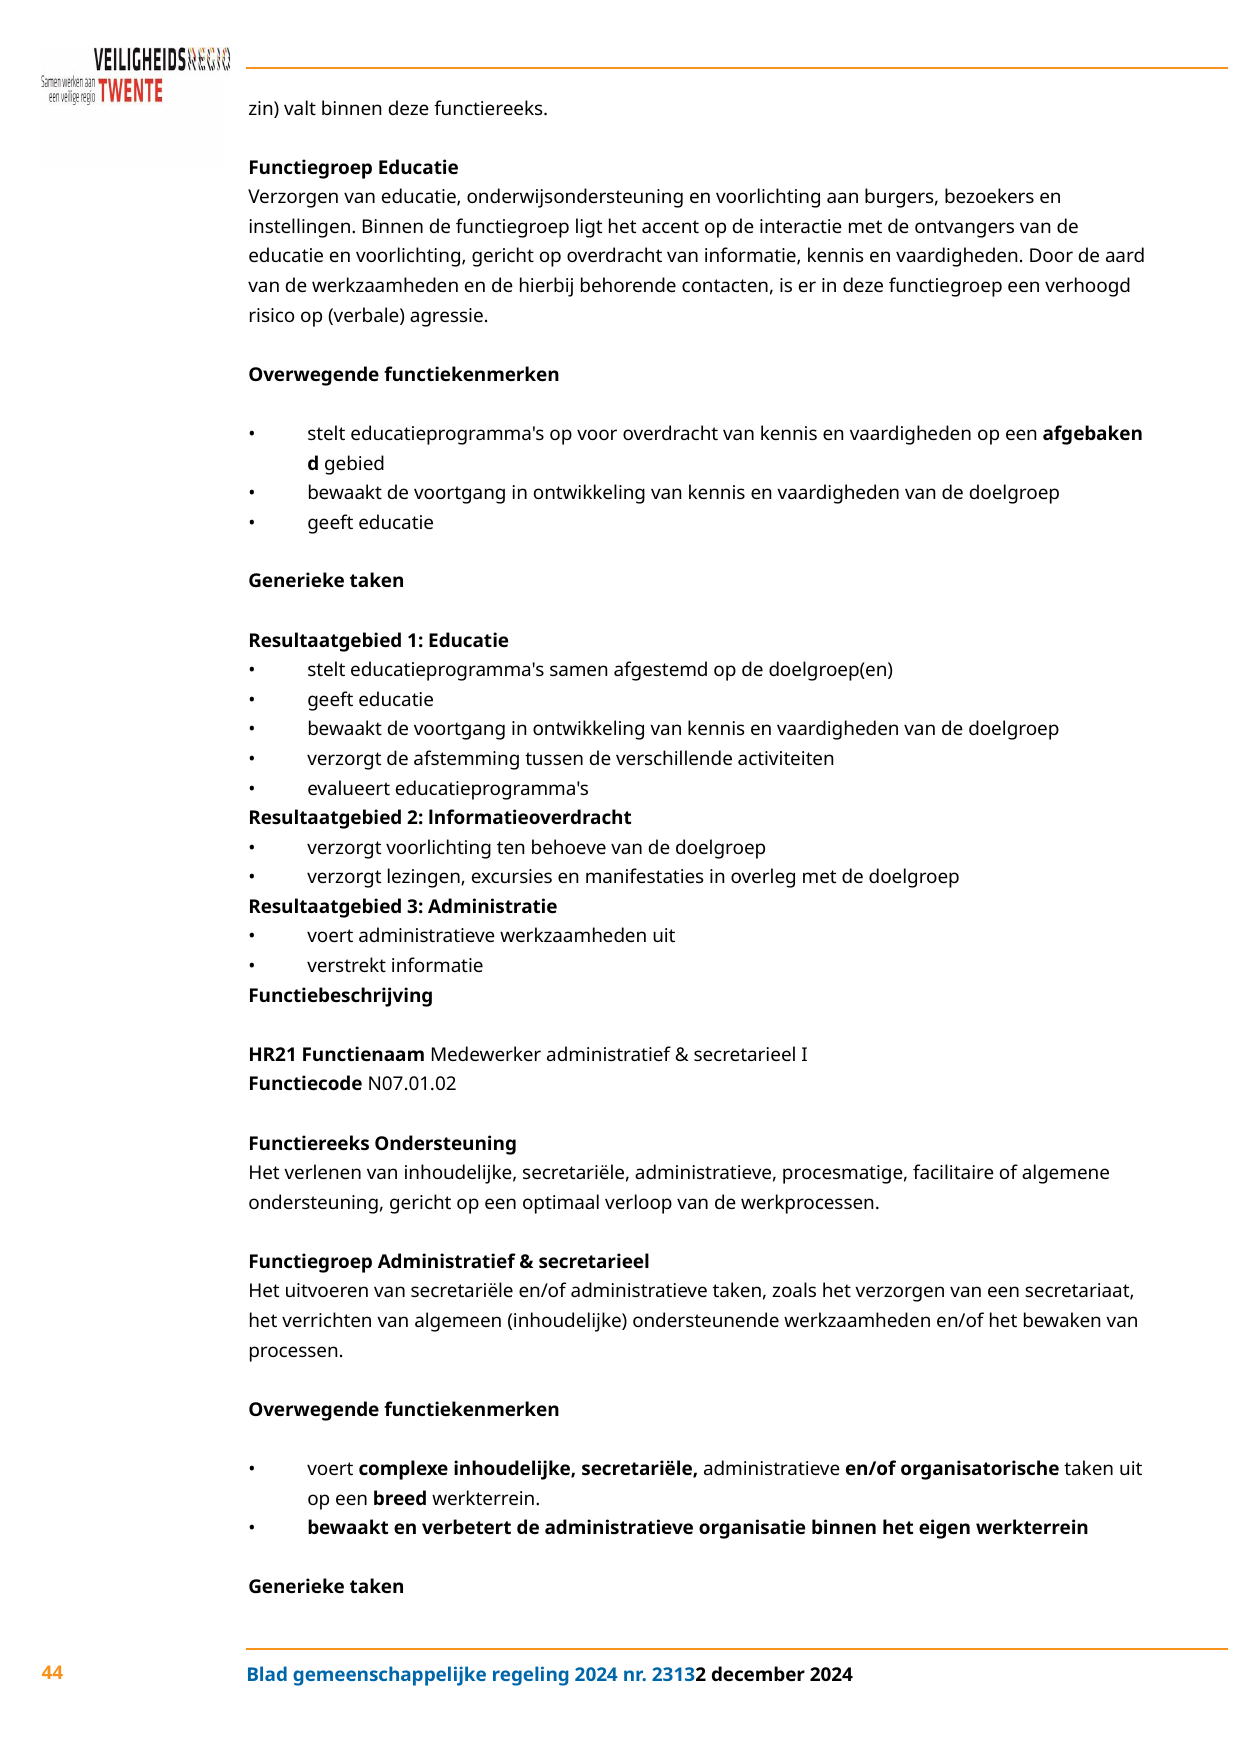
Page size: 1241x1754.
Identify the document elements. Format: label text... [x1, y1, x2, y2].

table_header Overwegende functiekenmerken stelt educatieprogramma's op voor overdracht van kennis en vaardigheden op een afgebakend gebied bewaakt de voortgang in ontwikkeling van kennis en vaardigheden van de doelgroep geeft educatie [248, 361, 1152, 535]
list geeft educatie [248, 686, 1152, 712]
list verstrekt informatie [248, 952, 1152, 978]
list verzorgt de afstemming tussen de verschillende activiteiten [248, 745, 1152, 771]
text zin) valt binnen deze functiereeks. [248, 95, 1152, 121]
list bewaakt de voortgang in ontwikkeling van kennis en vaardigheden van de doelgroep [248, 716, 1152, 741]
list stelt educatieprogramma's samen afgestemd op de doelgroep(en) [248, 656, 1152, 682]
list evalueert educatieprogramma's [248, 775, 1152, 800]
picture [41, 47, 231, 172]
text Functiegroep Administratief & secretarieel [248, 1248, 1152, 1274]
text Het verlenen van inhoudelijke, secretariële, administratieve, procesmatige, facilitaire of algemene ondersteuning, gericht op een optimaal verloop van de werkprocessen. [248, 1159, 1152, 1214]
text Resultaatgebied 1: Educatie [248, 627, 1152, 652]
table_header Overwegende functiekenmerken voert complexe inhoudelijke, secretariële, administratieve en/of organisatorische taken uit op een breed werkterrein. bewaakt en verbetert de administratieve organisatie binnen het eigen werkterrein [248, 1396, 1152, 1540]
text Functiegroep Educatie [248, 154, 1152, 180]
list verzorgt voorlichting ten behoeve van de doelgroep [248, 834, 1152, 859]
text Generieke taken [248, 568, 1152, 593]
list voert administratieve werkzaamheden uit [248, 923, 1152, 948]
text Functiecode N07.01.02 [248, 1071, 1152, 1096]
text Functiebeschrijving [248, 982, 1152, 1007]
text Het uitvoeren van secretariële en/of administratieve taken, zoals het verzorgen van een secretariaat, het verrichten van algemeen (inhoudelijke) ondersteunende werkzaamheden en/of het bewaken van processen. [248, 1278, 1152, 1362]
list verzorgt lezingen, excursies en manifestaties in overleg met de doelgroep [248, 863, 1152, 889]
text HR21 Functienaam Medewerker administratief & secretarieel I [248, 1041, 1152, 1067]
text Generieke taken [248, 1573, 1152, 1599]
text Resultaatgebied 3: Administratie [248, 893, 1152, 919]
text Verzorgen van educatie, onderwijsondersteuning en voorlichting aan burgers, bezoekers en instellingen. Binnen de functiegroep ligt het accent op de interactie met de ontvangers van de educatie en voorlichting, gericht op overdracht van informatie, kennis en vaardigheden. Door de aard van de werkzaamheden en de hierbij behorende contacten, is er in deze functiegroep een verhoogd risico op (verbale) agressie. [248, 183, 1152, 328]
text Functiereeks Ondersteuning [248, 1130, 1152, 1155]
text Resultaatgebied 2: lnformatieoverdracht [248, 804, 1152, 830]
